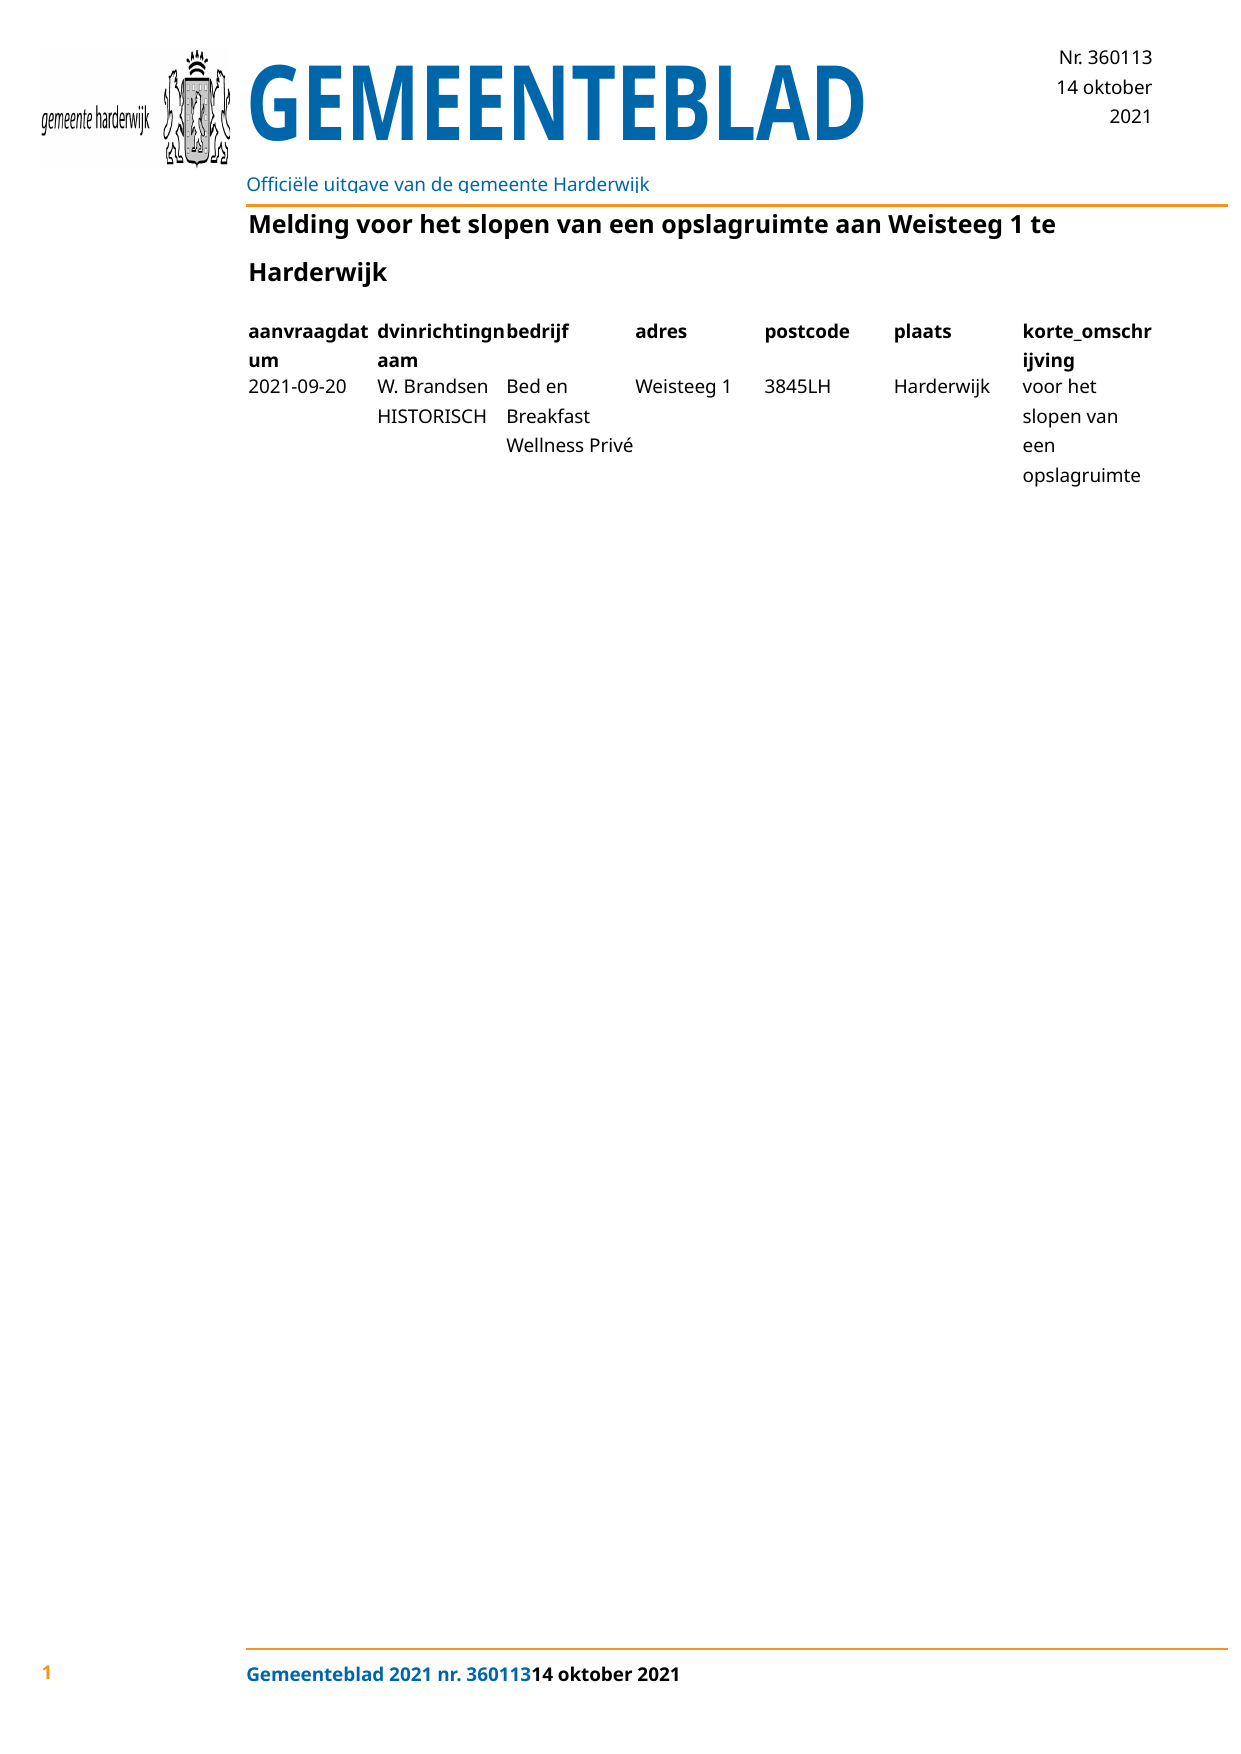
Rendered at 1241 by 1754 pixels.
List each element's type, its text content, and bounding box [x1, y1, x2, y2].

text Melding voor het slopen van een opslagruimte aan Weisteeg 1 te Harderwijk [248, 207, 1152, 288]
table_header aanvraagdatum [248, 318, 377, 373]
table_header plaats [894, 318, 1022, 373]
table_header postcode [764, 318, 893, 373]
table_header dvinrichtingnaam [377, 318, 506, 373]
table_cell 3845LH [764, 373, 893, 488]
picture [41, 47, 231, 172]
table_header korte_omschrijving [1023, 318, 1152, 373]
table_cell Bed en Breakfast Wellness Privé [506, 373, 635, 488]
table_cell voor het slopen van een opslagruimte [1023, 373, 1152, 488]
table_cell W. Brandsen HISTORISCH [377, 373, 506, 488]
table_cell Harderwijk [894, 373, 1022, 488]
table_header adres [635, 318, 764, 373]
table_cell Weisteeg 1 [635, 373, 764, 488]
table_header bedrijf [506, 318, 635, 373]
table_cell 2021-09-20 [248, 373, 377, 488]
